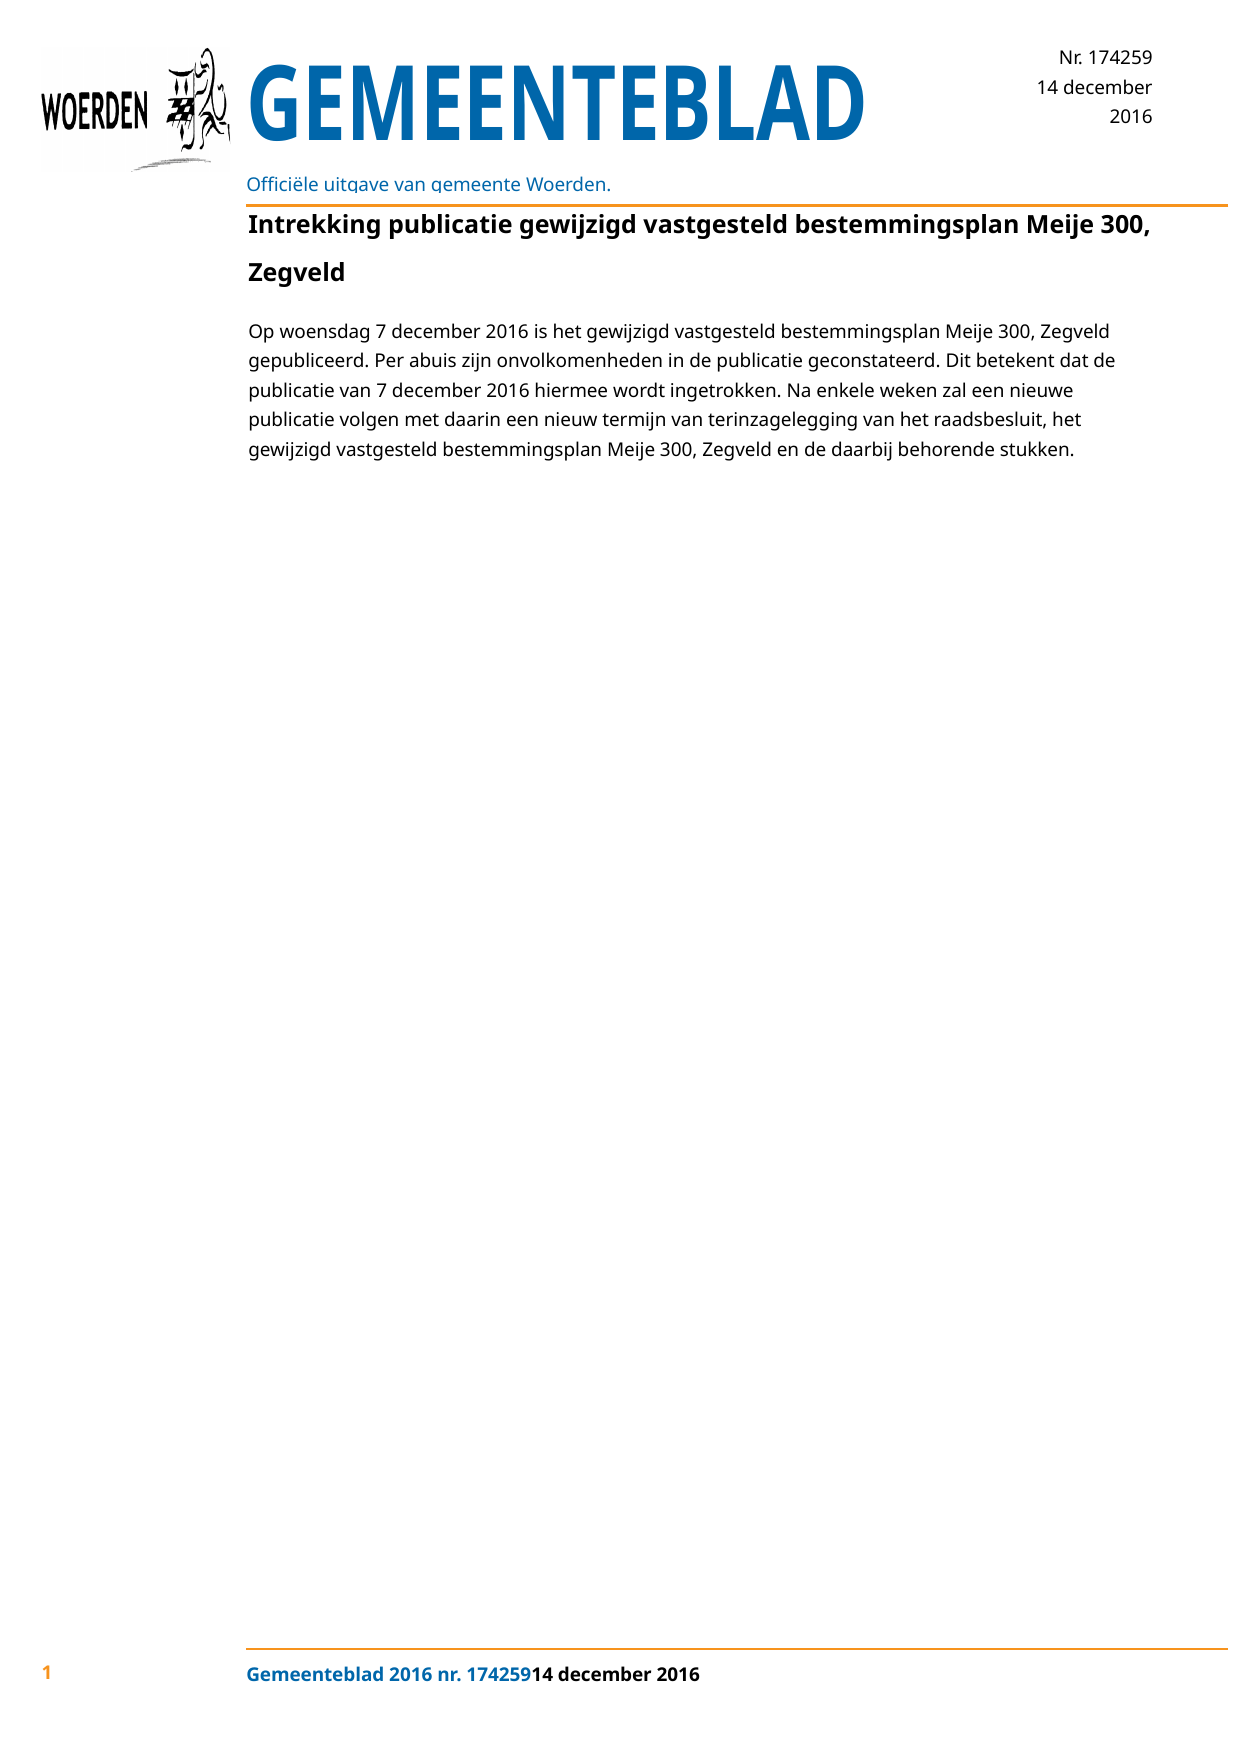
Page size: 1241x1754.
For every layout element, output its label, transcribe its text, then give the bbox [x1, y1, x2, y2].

picture [41, 47, 231, 172]
text Op woensdag 7 december 2016 is het gewijzigd vastgesteld bestemmingsplan Meije 300, Zegveld gepubliceerd. Per abuis zijn onvolkomenheden in de publicatie geconstateerd. Dit betekent dat de publicatie van 7 december 2016 hiermee wordt ingetrokken. Na enkele weken zal een nieuwe publicatie volgen met daarin een nieuw termijn van terinzagelegging van het raadsbesluit, het gewijzigd vastgesteld bestemmingsplan Meije 300, Zegveld en de daarbij behorende stukken. [248, 318, 1152, 462]
text Intrekking publicatie gewijzigd vastgesteld bestemmingsplan Meije 300, Zegveld [248, 207, 1152, 288]
